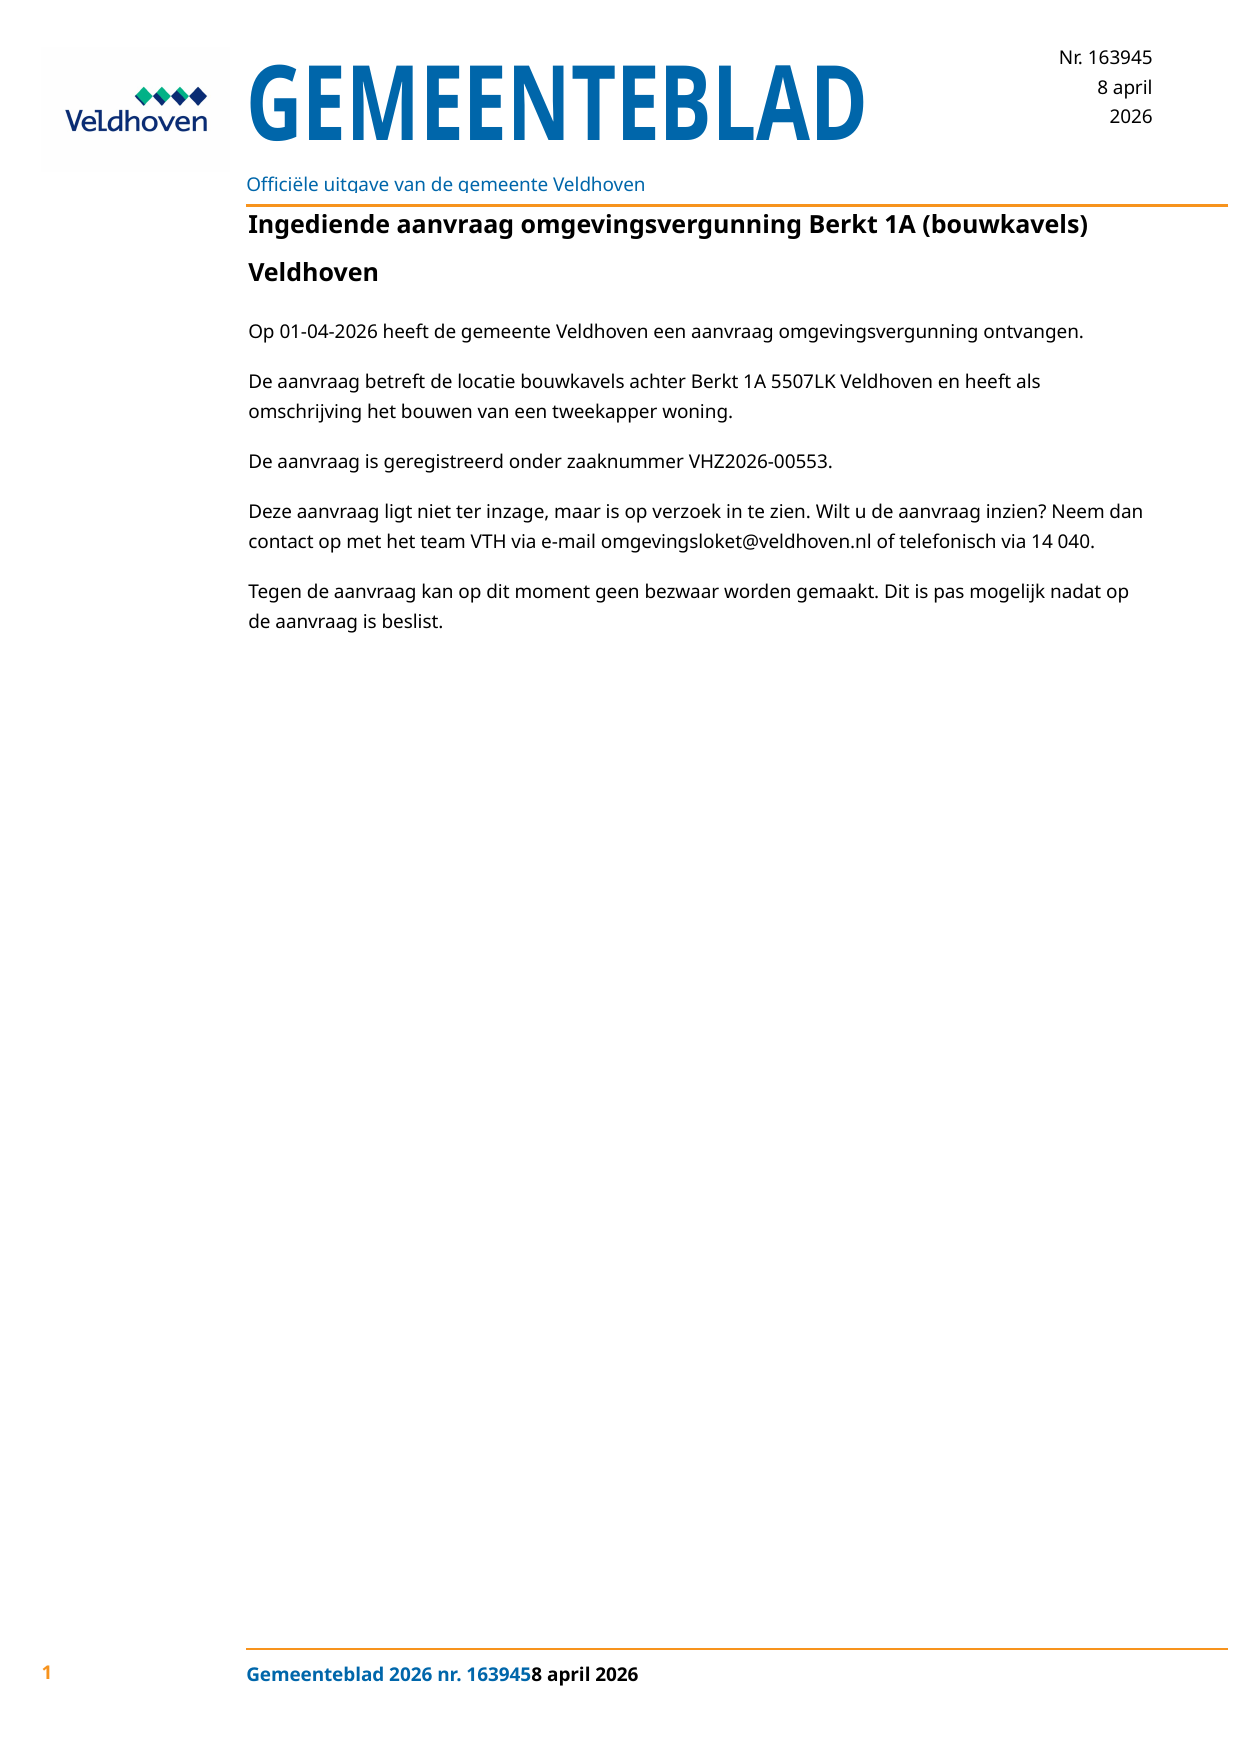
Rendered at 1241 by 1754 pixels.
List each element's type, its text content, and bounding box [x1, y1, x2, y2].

picture [41, 47, 231, 172]
text Deze aanvraag ligt niet ter inzage, maar is op verzoek in te zien. Wilt u de aanvraag inzien? Neem dan contact op met het team VTH via e-mail omgevingsloket@veldhoven.nl of telefonisch via 14 040. [248, 499, 1152, 554]
text De aanvraag betreft de locatie bouwkavels achter Berkt 1A 5507LK Veldhoven en heeft als omschrijving het bouwen van een tweekapper woning. [248, 368, 1152, 424]
text De aanvraag is geregistreerd onder zaaknummer VHZ2026-00553. [248, 448, 1152, 474]
text Op 01-04-2026 heeft de gemeente Veldhoven een aanvraag omgevingsvergunning ontvangen. [248, 318, 1152, 344]
text Ingediende aanvraag omgevingsvergunning Berkt 1A (bouwkavels) Veldhoven [248, 207, 1152, 288]
text Tegen de aanvraag kan op dit moment geen bezwaar worden gemaakt. Dit is pas mogelijk nadat op de aanvraag is beslist. [248, 579, 1152, 634]
